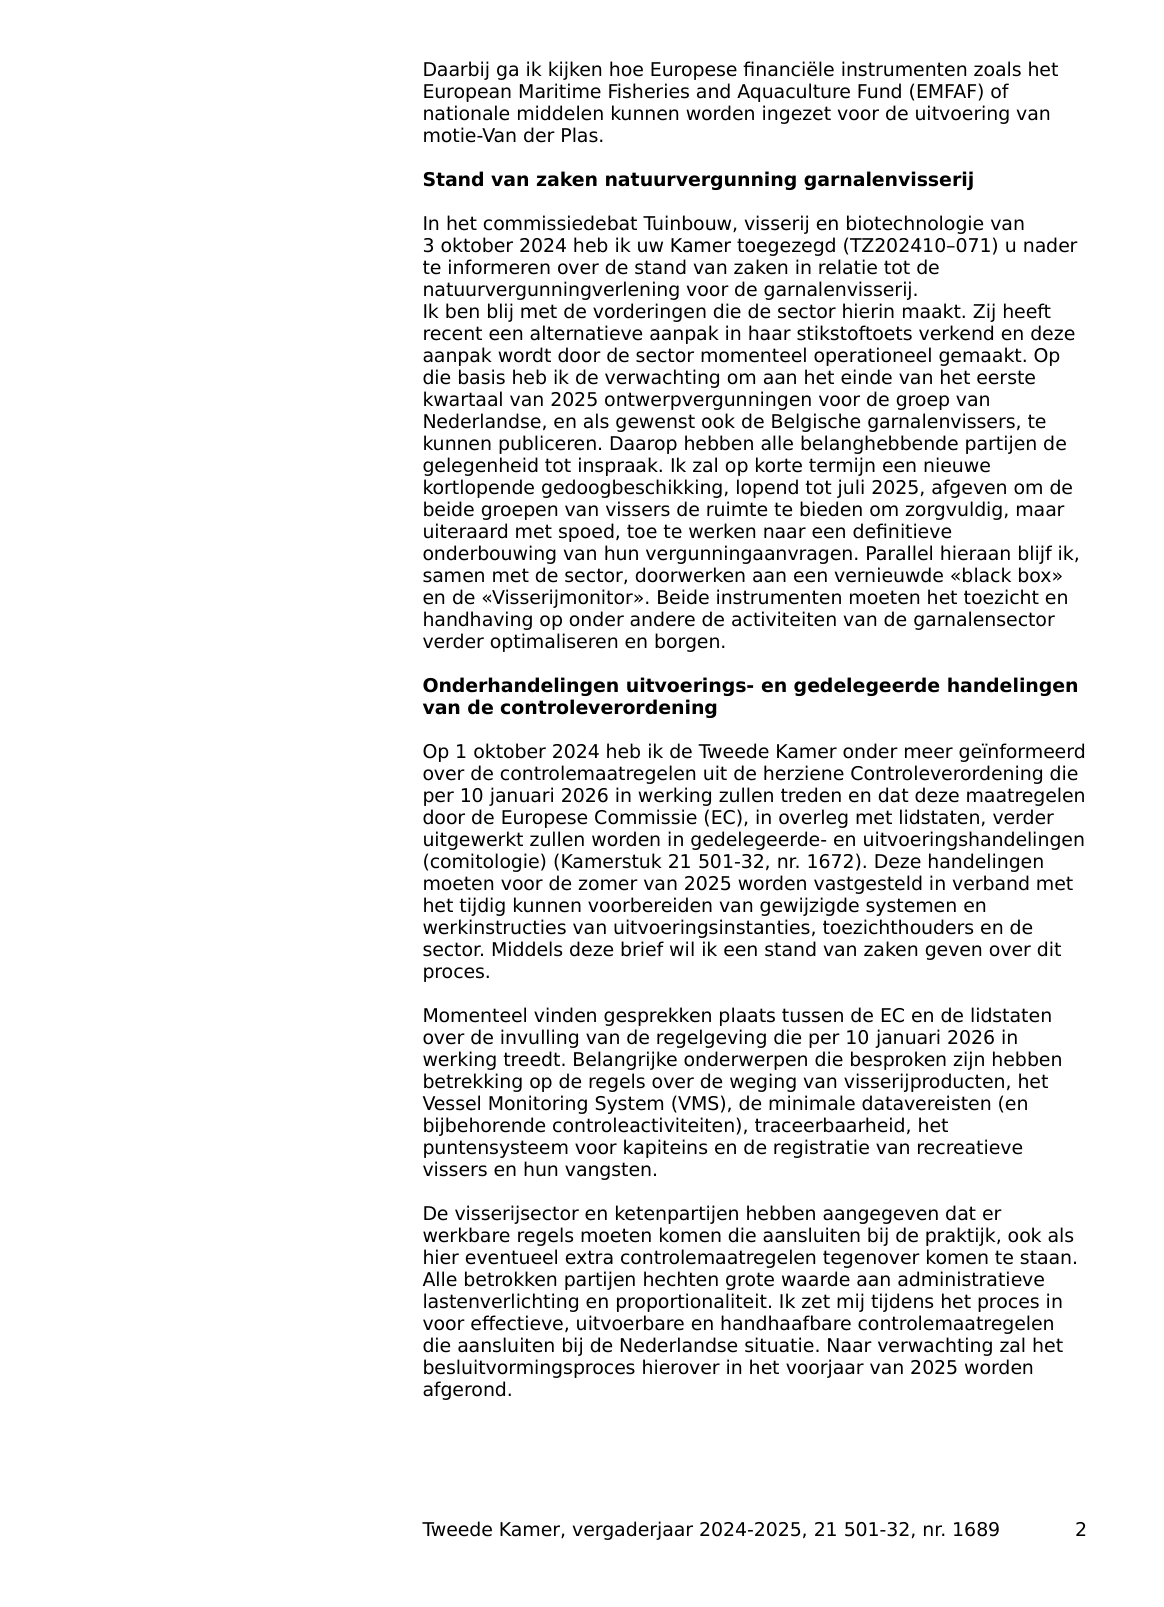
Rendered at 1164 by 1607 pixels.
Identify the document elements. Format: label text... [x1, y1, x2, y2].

text Op 1 oktober 2024 heb ik de Tweede Kamer onder meer geïnformeerd over de controlemaatregelen uit de herziene Controleverordening die per 10 januari 2026 in werking zullen treden en dat deze maatregelen door de Europese Commissie (EC), in overleg met lidstaten, verder uitgewerkt zullen worden in gedelegeerde- en uitvoeringshandelingen (comitologie) (Kamerstuk 21 501-32, nr. 1672). Deze handelingen moeten voor de zomer van 2025 worden vastgesteld in verband met het tijdig kunnen voorbereiden van gewijzigde systemen en werkinstructies van uitvoeringsinstanties, toezichthouders en de sector. Middels deze brief wil ik een stand van zaken geven over dit proces. [422, 741, 1087, 983]
text In het commissiedebat Tuinbouw, visserij en biotechnologie van 3 oktober 2024 heb ik uw Kamer toegezegd (TZ202410–071) u nader te informeren over de stand van zaken in relatie tot de natuurvergunningverlening voor de garnalenvisserij. [422, 213, 1087, 301]
subtitle Onderhandelingen uitvoerings- en gedelegeerde handelingen van de controleverordening [422, 675, 1087, 719]
text Ik ben blij met de vorderingen die de sector hierin maakt. Zij heeft recent een alternatieve aanpak in haar stikstoftoets verkend en deze aanpak wordt door de sector momenteel operationeel gemaakt. Op die basis heb ik de verwachting om aan het einde van het eerste kwartaal van 2025 ontwerpvergunningen voor de groep van Nederlandse, en als gewenst ook de Belgische garnalenvissers, te kunnen publiceren. Daarop hebben alle belanghebbende partijen de gelegenheid tot inspraak. Ik zal op korte termijn een nieuwe kortlopende gedoogbeschikking, lopend tot juli 2025, afgeven om de beide groepen van vissers de ruimte te bieden om zorgvuldig, maar uiteraard met spoed, toe te werken naar een definitieve onderbouwing van hun vergunningaanvragen. Parallel hieraan blijf ik, samen met de sector, doorwerken aan een vernieuwde «black box» en de «Visserijmonitor». Beide instrumenten moeten het toezicht en handhaving op onder andere de activiteiten van de garnalensector verder optimaliseren en borgen. [422, 301, 1087, 653]
text Momenteel vinden gesprekken plaats tussen de EC en de lidstaten over de invulling van de regelgeving die per 10 januari 2026 in werking treedt. Belangrijke onderwerpen die besproken zijn hebben betrekking op de regels over de weging van visserijproducten, het Vessel Monitoring System (VMS), de minimale datavereisten (en bijbehorende controleactiviteiten), traceerbaarheid, het puntensysteem voor kapiteins en de registratie van recreatieve vissers en hun vangsten. [422, 1005, 1087, 1181]
text Daarbij ga ik kijken hoe Europese financiële instrumenten zoals het European Maritime Fisheries and Aquaculture Fund (EMFAF) of nationale middelen kunnen worden ingezet voor de uitvoering van motie-Van der Plas. [422, 59, 1087, 147]
subtitle Stand van zaken natuurvergunning garnalenvisserij [422, 169, 1087, 191]
text De visserijsector en ketenpartijen hebben aangegeven dat er werkbare regels moeten komen die aansluiten bij de praktijk, ook als hier eventueel extra controlemaatregelen tegenover komen te staan. Alle betrokken partijen hechten grote waarde aan administratieve lastenverlichting en proportionaliteit. Ik zet mij tijdens het proces in voor effectieve, uitvoerbare en handhaafbare controlemaatregelen die aansluiten bij de Nederlandse situatie. Naar verwachting zal het besluitvormingsproces hierover in het voorjaar van 2025 worden afgerond. [422, 1203, 1087, 1401]
